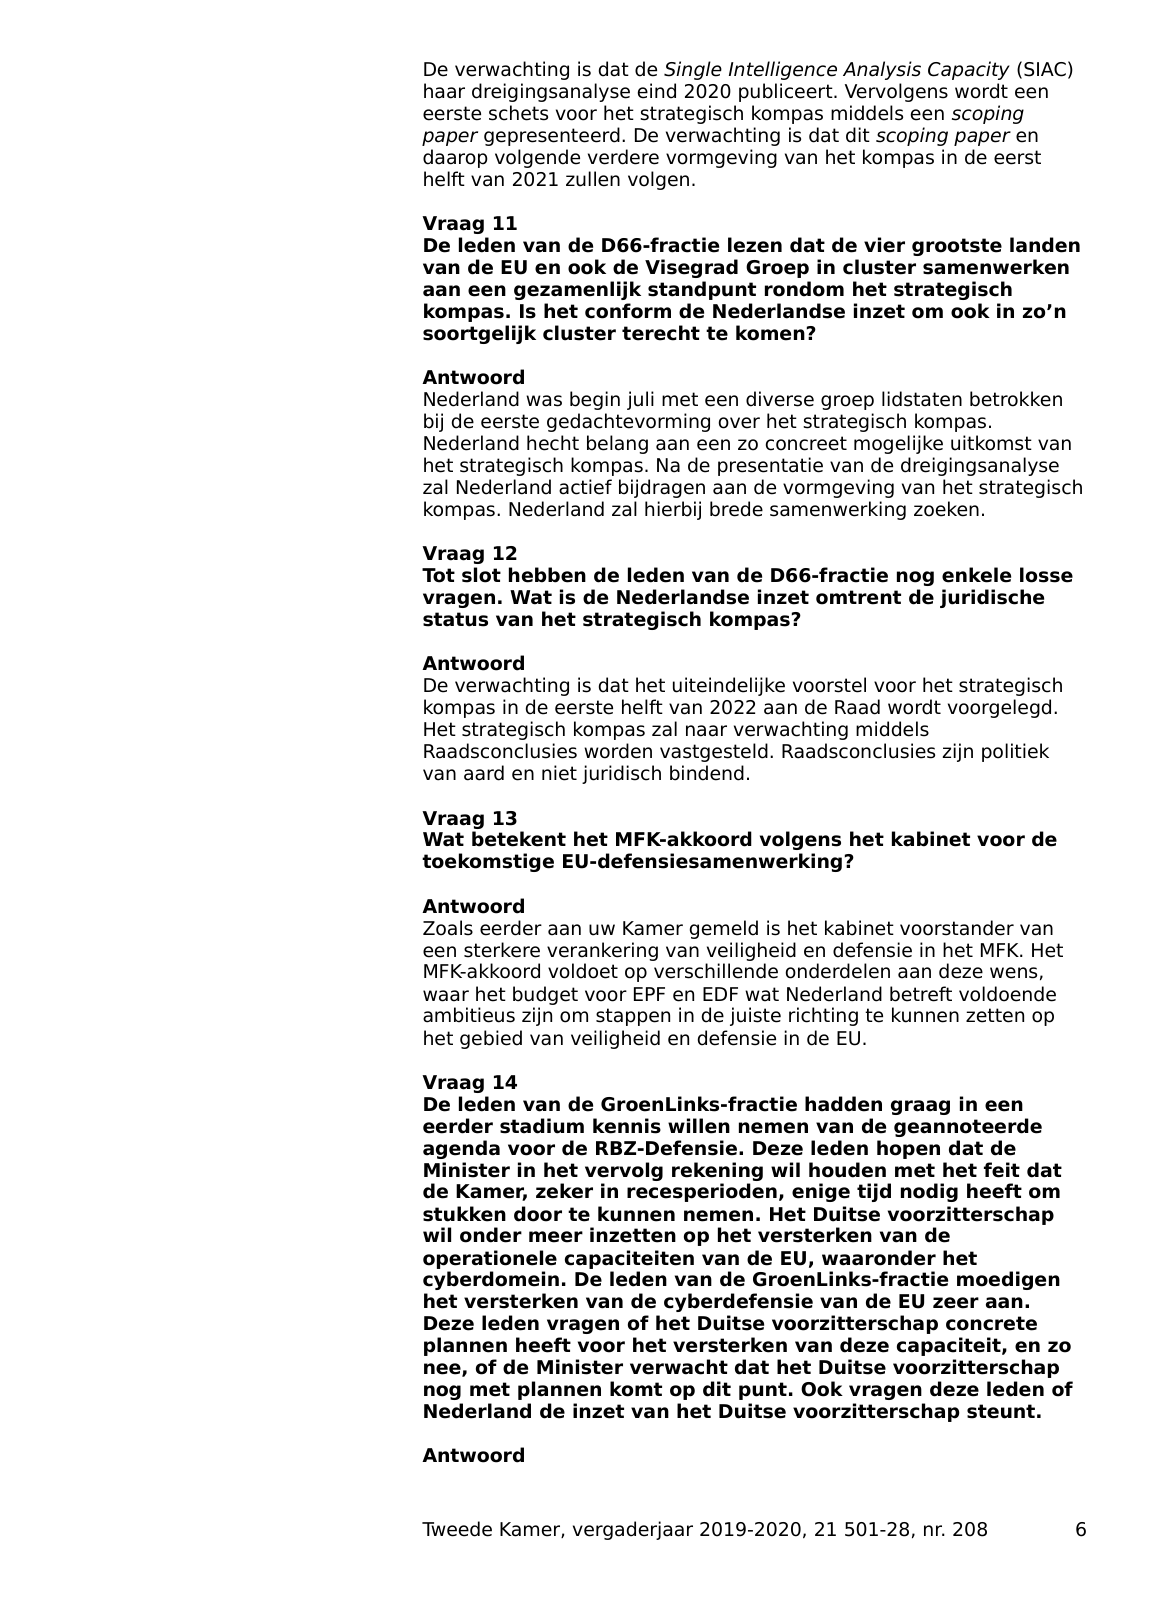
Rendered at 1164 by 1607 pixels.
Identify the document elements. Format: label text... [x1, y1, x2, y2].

text De leden van de D66-fractie lezen dat de vier grootste landen van de EU en ook de Visegrad Groep in cluster samenwerken aan een gezamenlijk standpunt rondom het strategisch kompas. Is het conform de Nederlandse inzet om ook in zo’n soortgelijk cluster terecht te komen? [422, 235, 1087, 345]
text Wat betekent het MFK-akkoord volgens het kabinet voor de toekomstige EU-defensiesamenwerking? [422, 829, 1087, 873]
text De verwachting is dat de Single Intelligence Analysis Capacity (SIAC) haar dreigingsanalyse eind 2020 publiceert. Vervolgens wordt een eerste schets voor het strategisch kompas middels een scoping paper gepresenteerd. De verwachting is dat dit scoping paper en daarop volgende verdere vormgeving van het kompas in de eerst helft van 2021 zullen volgen. [422, 59, 1087, 191]
text Nederland was begin juli met een diverse groep lidstaten betrokken bij de eerste gedachtevorming over het strategisch kompas. Nederland hecht belang aan een zo concreet mogelijke uitkomst van het strategisch kompas. Na de presentatie van de dreigingsanalyse zal Nederland actief bijdragen aan de vormgeving van het strategisch kompas. Nederland zal hierbij brede samenwerking zoeken. [422, 389, 1087, 521]
text Tot slot hebben de leden van de D66-fractie nog enkele losse vragen. Wat is de Nederlandse inzet omtrent de juridische status van het strategisch kompas? [422, 565, 1087, 631]
text Zoals eerder aan uw Kamer gemeld is het kabinet voorstander van een sterkere verankering van veiligheid en defensie in het MFK. Het MFK-akkoord voldoet op verschillende onderdelen aan deze wens, waar het budget voor EPF en EDF wat Nederland betreft voldoende ambitieus zijn om stappen in de juiste richting te kunnen zetten op het gebied van veiligheid en defensie in de EU. [422, 917, 1087, 1049]
text Vraag 12 [422, 543, 1087, 565]
text Vraag 11 [422, 213, 1087, 235]
text Antwoord [422, 367, 1087, 389]
text De verwachting is dat het uiteindelijke voorstel voor het strategisch kompas in de eerste helft van 2022 aan de Raad wordt voorgelegd. Het strategisch kompas zal naar verwachting middels Raadsconclusies worden vastgesteld. Raadsconclusies zijn politiek van aard en niet juridisch bindend. [422, 675, 1087, 785]
text Antwoord [422, 896, 1087, 917]
text Vraag 14 [422, 1072, 1087, 1093]
text De leden van de GroenLinks-fractie hadden graag in een eerder stadium kennis willen nemen van de geannoteerde agenda voor de RBZ-Defensie. Deze leden hopen dat de Minister in het vervolg rekening wil houden met het feit dat de Kamer, zeker in recesperioden, enige tijd nodig heeft om stukken door te kunnen nemen. Het Duitse voorzitterschap wil onder meer inzetten op het versterken van de operationele capaciteiten van de EU, waaronder het cyberdomein. De leden van de GroenLinks-fractie moedigen het versterken van de cyberdefensie van de EU zeer aan. Deze leden vragen of het Duitse voorzitterschap concrete plannen heeft voor het versterken van deze capaciteit, en zo nee, of de Minister verwacht dat het Duitse voorzitterschap nog met plannen komt op dit punt. Ook vragen deze leden of Nederland de inzet van het Duitse voorzitterschap steunt. [422, 1093, 1087, 1423]
text Antwoord [422, 653, 1087, 675]
text Antwoord [422, 1445, 1087, 1467]
text Vraag 13 [422, 807, 1087, 829]
